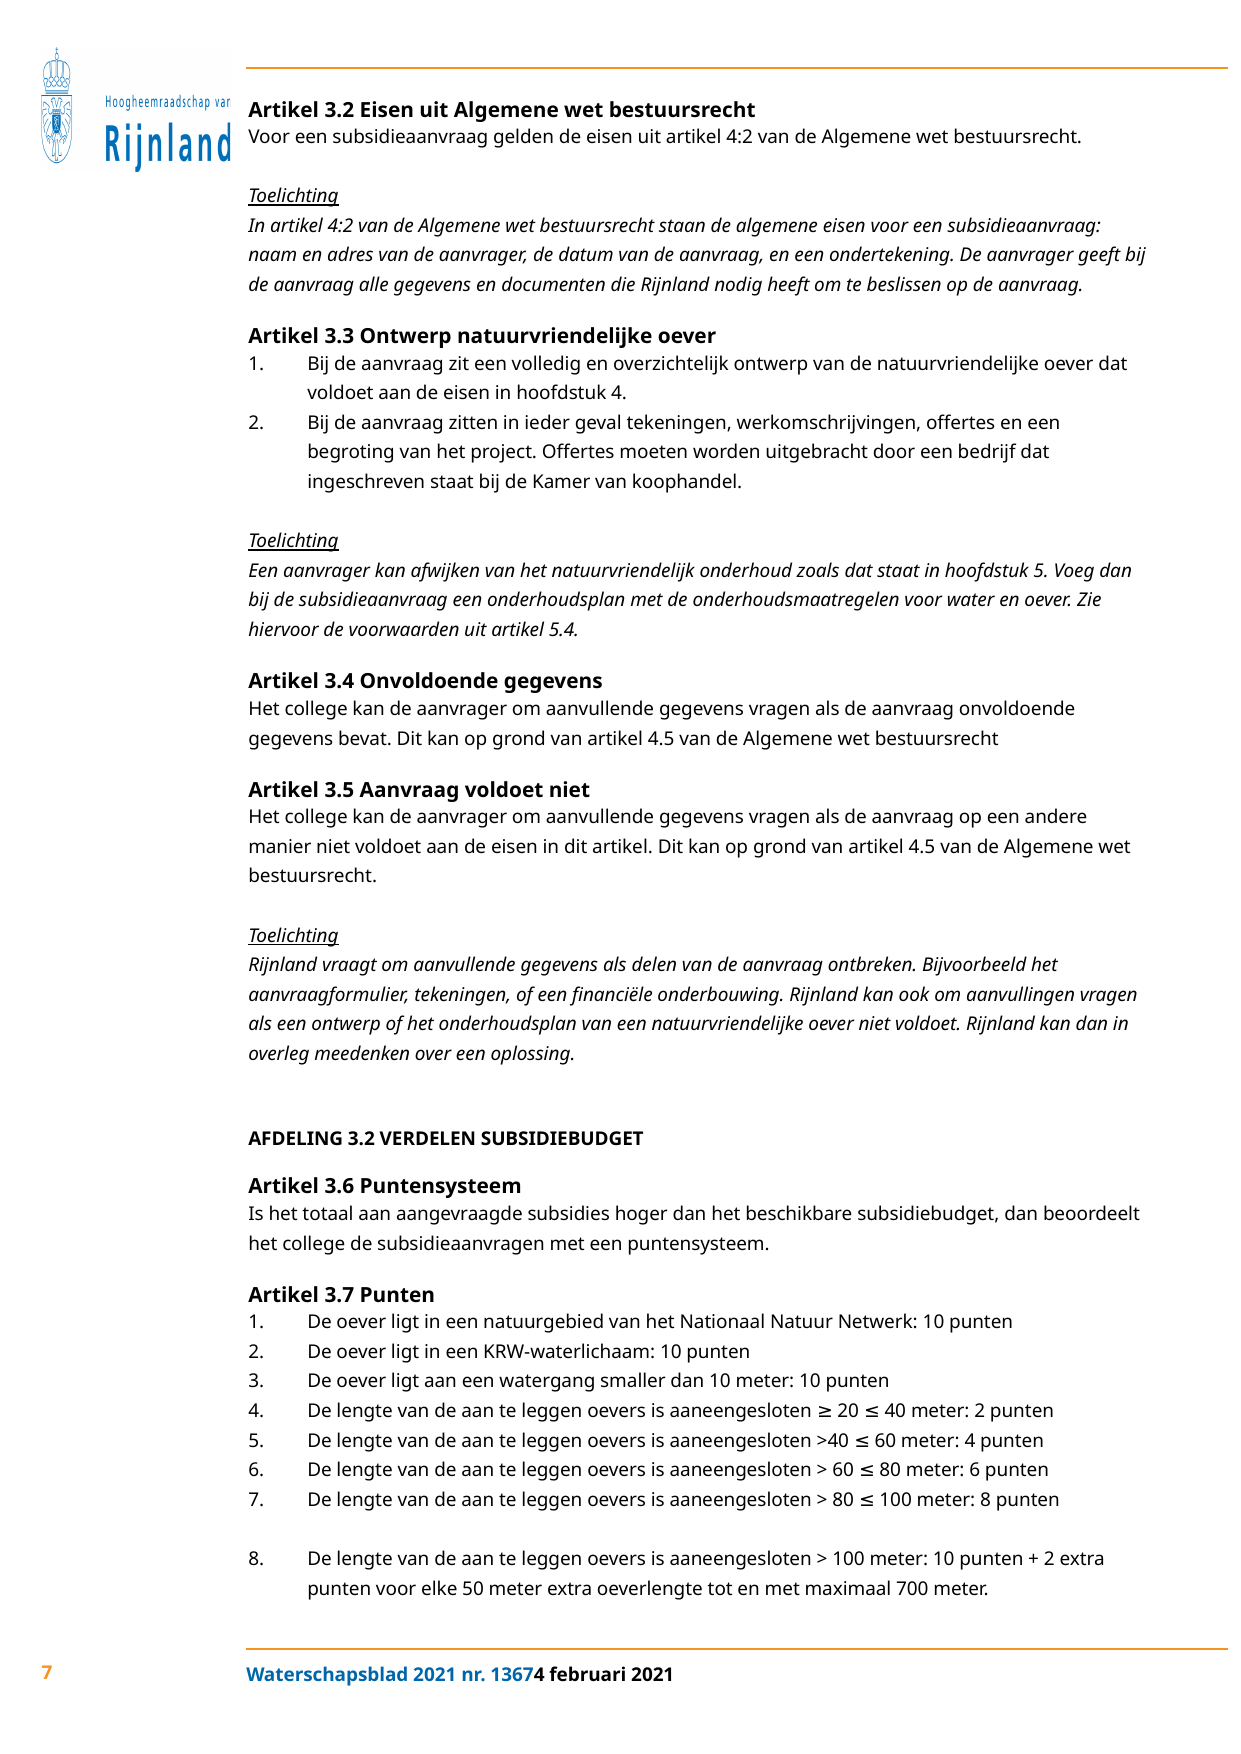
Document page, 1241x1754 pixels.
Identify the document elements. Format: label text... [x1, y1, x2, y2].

list De lengte van de aan te leggen oevers is aaneengesloten > 80 ≤ 100 meter: 8 punten [248, 1486, 1152, 1512]
text Het college kan de aanvrager om aanvullende gegevens vragen als de aanvraag onvoldoende gegevens bevat. Dit kan op grond van artikel 4.5 van de Algemene wet bestuursrecht [248, 695, 1152, 750]
text Het college kan de aanvrager om aanvullende gegevens vragen als de aanvraag op een andere manier niet voldoet aan de eisen in dit artikel. Dit kan op grond van artikel 4.5 van de Algemene wet bestuursrecht. [248, 803, 1152, 888]
text Artikel 3.2 Eisen uit Algemene wet bestuursrecht [248, 95, 1152, 123]
list De lengte van de aan te leggen oevers is aaneengesloten ≥ 20 ≤ 40 meter: 2 punten [248, 1397, 1152, 1423]
text Artikel 3.7 Punten [248, 1280, 1152, 1308]
list Bij de aanvraag zitten in ieder geval tekeningen, werkomschrijvingen, offertes en een begroting van het project. Offertes moeten worden uitgebracht door een bedrijf dat ingeschreven staat bij de Kamer van koophandel. [248, 409, 1152, 494]
text Artikel 3.4 Onvoldoende gegevens [248, 667, 1152, 695]
text Een aanvrager kan afwijken van het natuurvriendelijk onderhoud zoals dat staat in hoofdstuk 5. Voeg dan bij de subsidieaanvraag een onderhoudsplan met de onderhoudsmaatregelen voor water en oever. Zie hiervoor de voorwaarden uit artikel 5.4. [248, 557, 1152, 642]
text In artikel 4:2 van de Algemene wet bestuursrecht staan de algemene eisen voor een subsidieaanvraag: naam en adres van de aanvrager, de datum van de aanvraag, en een ondertekening. De aanvrager geeft bij de aanvraag alle gegevens en documenten die Rijnland nodig heeft om te beslissen op de aanvraag. [248, 212, 1152, 297]
list De lengte van de aan te leggen oevers is aaneengesloten > 60 ≤ 80 meter: 6 punten [248, 1456, 1152, 1482]
list De lengte van de aan te leggen oevers is aaneengesloten > 100 meter: 10 punten + 2 extra punten voor elke 50 meter extra oeverlengte tot en met maximaal 700 meter. [248, 1545, 1152, 1601]
text Artikel 3.3 Ontwerp natuurvriendelijke oever [248, 322, 1152, 350]
text Voor een subsidieaanvraag gelden de eisen uit artikel 4:2 van de Algemene wet bestuursrecht. [248, 123, 1152, 149]
text Toelichting [248, 527, 1152, 553]
list De oever ligt in een natuurgebied van het Nationaal Natuur Netwerk: 10 punten [248, 1308, 1152, 1334]
text Rijnland vraagt om aanvullende gegevens als delen van de aanvraag ontbreken. Bijvoorbeeld het aanvraagformulier, tekeningen, of een financiële onderbouwing. Rijnland kan ook om aanvullingen vragen als een ontwerp of het onderhoudsplan van een natuurvriendelijke oever niet voldoet. Rijnland kan dan in overleg meedenken over een oplossing. [248, 951, 1152, 1066]
list De oever ligt in een KRW-waterlichaam: 10 punten [248, 1338, 1152, 1364]
picture [41, 47, 231, 172]
text Artikel 3.6 Puntensysteem [248, 1172, 1152, 1200]
list De lengte van de aan te leggen oevers is aaneengesloten >40 ≤ 60 meter: 4 punten [248, 1427, 1152, 1453]
text AFDELING 3.2 VERDELEN SUBSIDIEBUDGET [248, 1125, 1152, 1151]
list De oever ligt aan een watergang smaller dan 10 meter: 10 punten [248, 1368, 1152, 1393]
text Toelichting [248, 922, 1152, 948]
list Bij de aanvraag zit een volledig en overzichtelijk ontwerp van de natuurvriendelijke oever dat voldoet aan de eisen in hoofdstuk 4. [248, 350, 1152, 405]
text Is het totaal aan aangevraagde subsidies hoger dan het beschikbare subsidiebudget, dan beoordeelt het college de subsidieaanvragen met een puntensysteem. [248, 1200, 1152, 1255]
text Artikel 3.5 Aanvraag voldoet niet [248, 775, 1152, 803]
text Toelichting [248, 182, 1152, 208]
